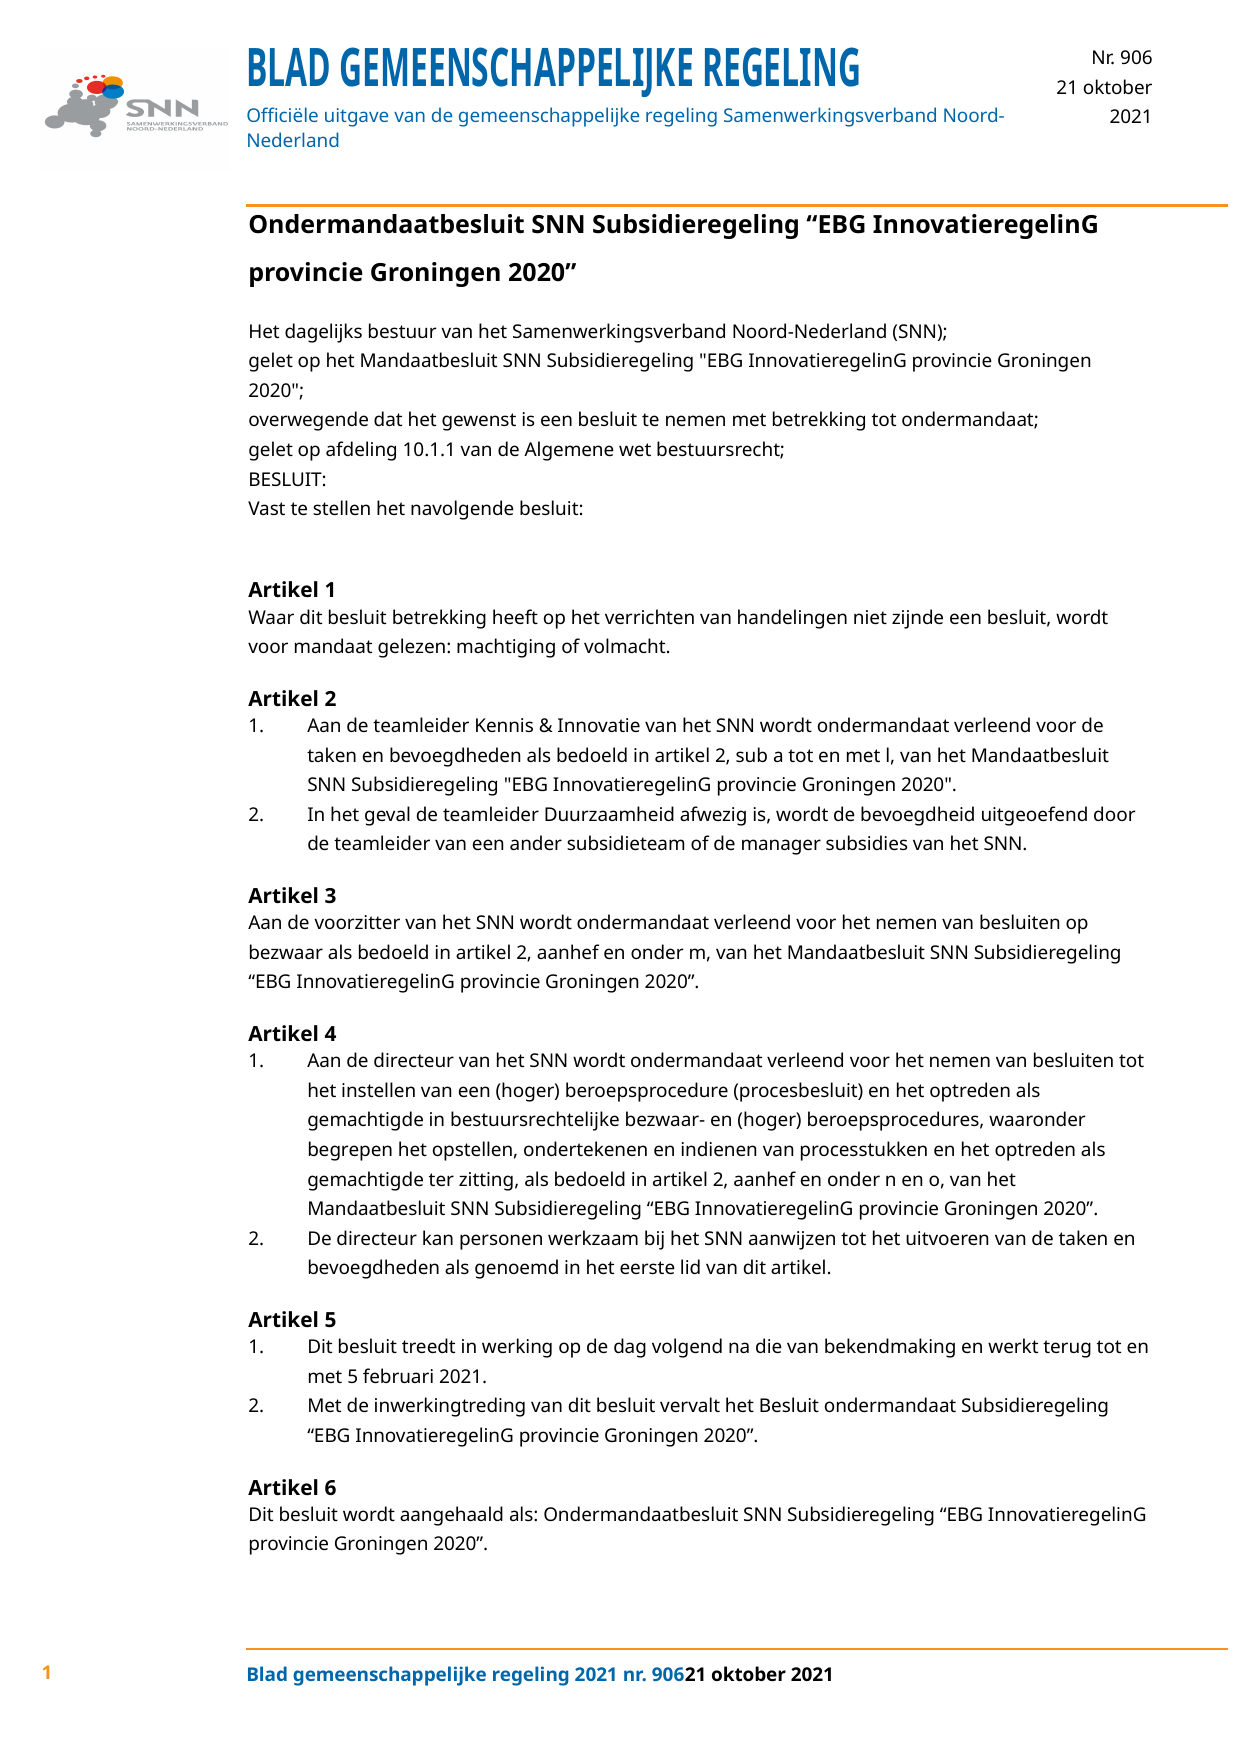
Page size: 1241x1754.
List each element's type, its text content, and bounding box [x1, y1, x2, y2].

list Dit besluit treedt in werking op de dag volgend na die van bekendmaking en werkt terug tot en met 5 februari 2021. [248, 1333, 1152, 1389]
text Aan de voorzitter van het SNN wordt ondermandaat verleend voor het nemen van besluiten op bezwaar als bedoeld in artikel 2, aanhef en onder m, van het Mandaatbesluit SNN Subsidieregeling “EBG InnovatieregelinG provincie Groningen 2020”. [248, 909, 1152, 994]
text Artikel 6 [248, 1473, 1152, 1501]
text Dit besluit wordt aangehaald als: Ondermandaatbesluit SNN Subsidieregeling “EBG InnovatieregelinG provincie Groningen 2020”. [248, 1501, 1152, 1556]
picture [41, 47, 231, 172]
text overwegende dat het gewenst is een besluit te nemen met betrekking tot ondermandaat; [248, 407, 1152, 432]
list De directeur kan personen werkzaam bij het SNN aanwijzen tot het uitvoeren van de taken en bevoegdheden als genoemd in het eerste lid van dit artikel. [248, 1225, 1152, 1280]
text Artikel 2 [248, 684, 1152, 712]
list Met de inwerkingtreding van dit besluit vervalt het Besluit ondermandaat Subsidieregeling “EBG InnovatieregelinG provincie Groningen 2020”. [248, 1393, 1152, 1448]
list In het geval de teamleider Duurzaamheid afwezig is, wordt de bevoegdheid uitgeoefend door de teamleider van een ander subsidieteam of de manager subsidies van het SNN. [248, 801, 1152, 856]
list Aan de directeur van het SNN wordt ondermandaat verleend voor het nemen van besluiten tot het instellen van een (hoger) beroepsprocedure (procesbesluit) en het optreden als gemachtigde in bestuursrechtelijke bezwaar- en (hoger) beroepsprocedures, waaronder begrepen het opstellen, ondertekenen en indienen van processtukken en het optreden als gemachtigde ter zitting, als bedoeld in artikel 2, aanhef en onder n en o, van het Mandaatbesluit SNN Subsidieregeling “EBG InnovatieregelinG provincie Groningen 2020”. [248, 1047, 1152, 1221]
list Aan de teamleider Kennis & Innovatie van het SNN wordt ondermandaat verleend voor de taken en bevoegdheden als bedoeld in artikel 2, sub a tot en met l, van het Mandaatbesluit SNN Subsidieregeling "EBG InnovatieregelinG provincie Groningen 2020". [248, 712, 1152, 797]
text gelet op afdeling 10.1.1 van de Algemene wet bestuursrecht; [248, 436, 1152, 462]
text Waar dit besluit betrekking heeft op het verrichten van handelingen niet zijnde een besluit, wordt voor mandaat gelezen: machtiging of volmacht. [248, 604, 1152, 659]
text Ondermandaatbesluit SNN Subsidieregeling “EBG InnovatieregelinG provincie Groningen 2020” [248, 207, 1152, 288]
text Artikel 1 [248, 575, 1152, 604]
text Artikel 5 [248, 1305, 1152, 1333]
text Artikel 4 [248, 1019, 1152, 1047]
text gelet op het Mandaatbesluit SNN Subsidieregeling "EBG InnovatieregelinG provincie Groningen 2020"; [248, 347, 1152, 403]
text BESLUIT: [248, 466, 1152, 492]
text Het dagelijks bestuur van het Samenwerkingsverband Noord-Nederland (SNN); [248, 318, 1152, 344]
text Vast te stellen het navolgende besluit: [248, 495, 1152, 521]
text Artikel 3 [248, 881, 1152, 909]
